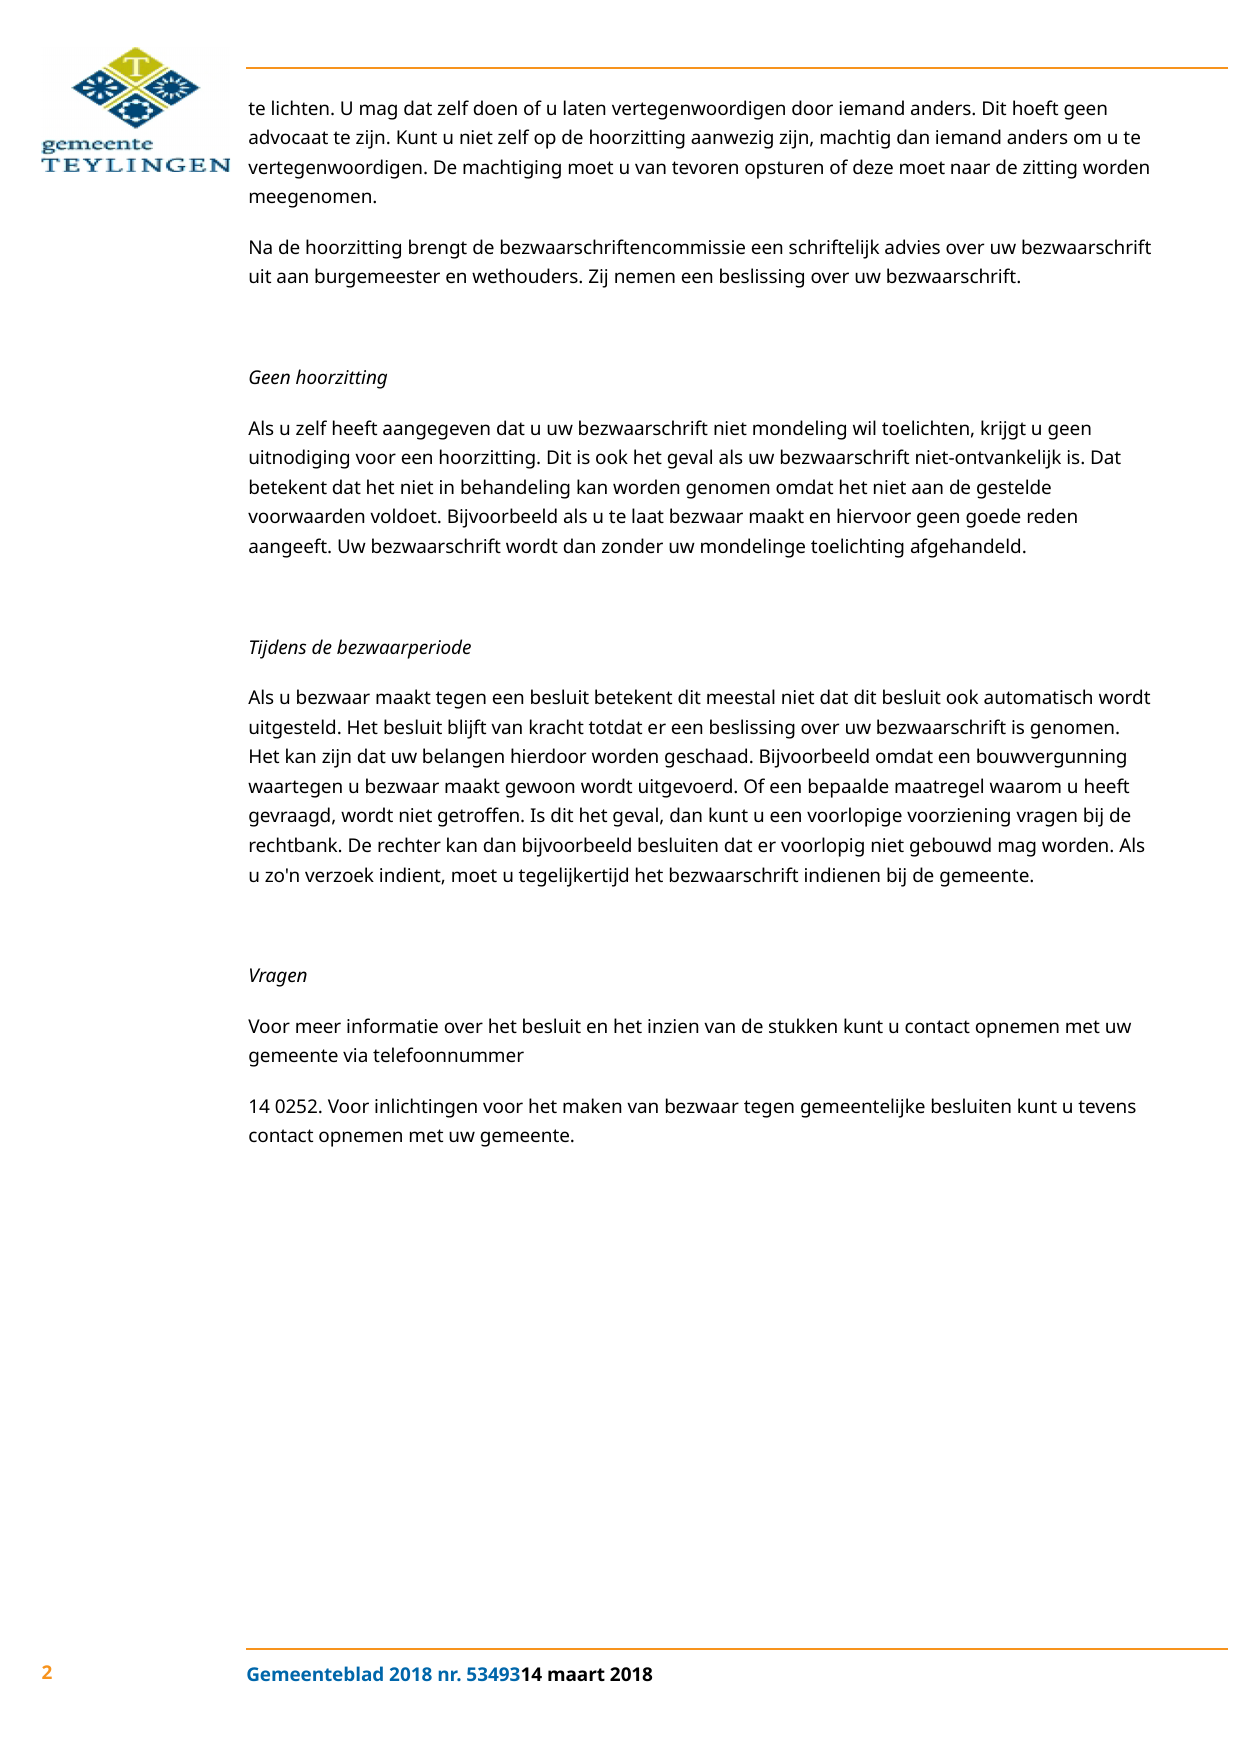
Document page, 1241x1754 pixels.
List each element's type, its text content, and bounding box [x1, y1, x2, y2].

text Als u bezwaar maakt tegen een besluit betekent dit meestal niet dat dit besluit ook automatisch wordt uitgesteld. Het besluit blijft van kracht totdat er een beslissing over uw bezwaarschrift is genomen. Het kan zijn dat uw belangen hierdoor worden geschaad. Bijvoorbeeld omdat een bouwvergunning waartegen u bezwaar maakt gewoon wordt uitgevoerd. Of een bepaalde maatregel waarom u heeft gevraagd, wordt niet getroffen. Is dit het geval, dan kunt u een voorlopige voorziening vragen bij de rechtbank. De rechter kan dan bijvoorbeeld besluiten dat er voorlopig niet gebouwd mag worden. Als u zo'n verzoek indient, moet u tegelijkertijd het bezwaarschrift indienen bij de gemeente. [248, 684, 1152, 888]
text Voor meer informatie over het besluit en het inzien van de stukken kunt u contact opnemen met uw gemeente via telefoonnummer [248, 1013, 1152, 1068]
text te lichten. U mag dat zelf doen of u laten vertegenwoordigen door iemand anders. Dit hoeft geen advocaat te zijn. Kunt u niet zelf op de hoorzitting aanwezig zijn, machtig dan iemand anders om u te vertegenwoordigen. De machtiging moet u van tevoren opsturen of deze moet naar de zitting worden meegenomen. [248, 95, 1152, 209]
text Vragen [248, 963, 1152, 988]
picture [41, 47, 231, 172]
text Geen hoorzitting [248, 364, 1152, 390]
text Als u zelf heeft aangegeven dat u uw bezwaarschrift niet mondeling wil toelichten, krijgt u geen uitnodiging voor een hoorzitting. Dit is ook het geval als uw bezwaarschrift niet-ontvankelijk is. Dat betekent dat het niet in behandeling kan worden genomen omdat het niet aan de gestelde voorwaarden voldoet. Bijvoorbeeld als u te laat bezwaar maakt en hiervoor geen goede reden aangeeft. Uw bezwaarschrift wordt dan zonder uw mondelinge toelichting afgehandeld. [248, 415, 1152, 559]
text Tijdens de bezwaarperiode [248, 634, 1152, 660]
text Na de hoorzitting brengt de bezwaarschriftencommissie een schriftelijk advies over uw bezwaarschrift uit aan burgemeester en wethouders. Zij nemen een beslissing over uw bezwaarschrift. [248, 234, 1152, 289]
text 14 0252. Voor inlichtingen voor het maken van bezwaar tegen gemeentelijke besluiten kunt u tevens contact opnemen met uw gemeente. [248, 1093, 1152, 1148]
